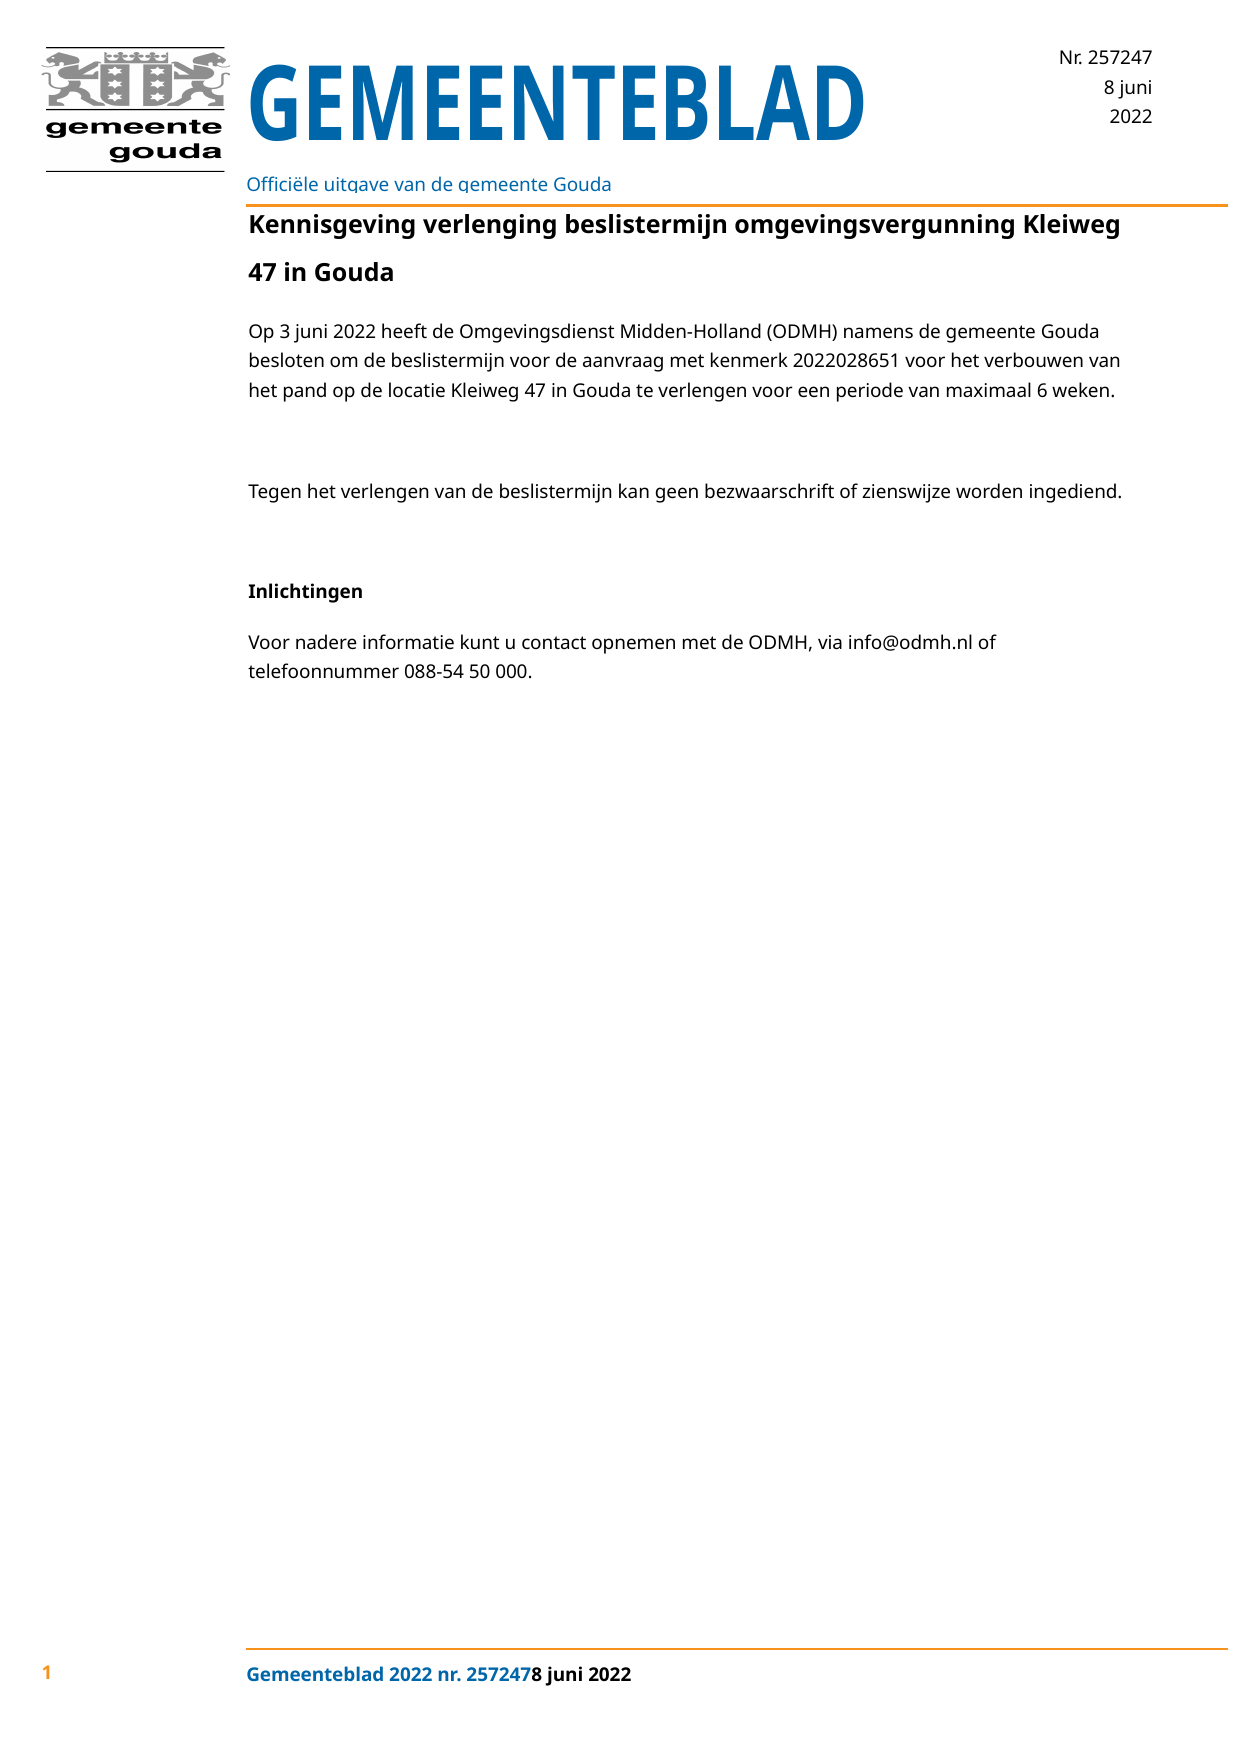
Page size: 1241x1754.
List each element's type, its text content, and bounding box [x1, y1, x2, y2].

text Voor nadere informatie kunt u contact opnemen met de ODMH, via info@odmh.nl of telefoonnummer 088-54 50 000. [248, 629, 1152, 684]
picture [41, 47, 231, 172]
text Tegen het verlengen van de beslistermijn kan geen bezwaarschrift of zienswijze worden ingediend. [248, 478, 1152, 504]
text Inlichtingen [248, 579, 1152, 604]
text Op 3 juni 2022 heeft de Omgevingsdienst Midden-Holland (ODMH) namens de gemeente Gouda besloten om de beslistermijn voor de aanvraag met kenmerk 2022028651 voor het verbouwen van het pand op de locatie Kleiweg 47 in Gouda te verlengen voor een periode van maximaal 6 weken. [248, 318, 1152, 403]
text Kennisgeving verlenging beslistermijn omgevingsvergunning Kleiweg 47 in Gouda [248, 207, 1152, 288]
